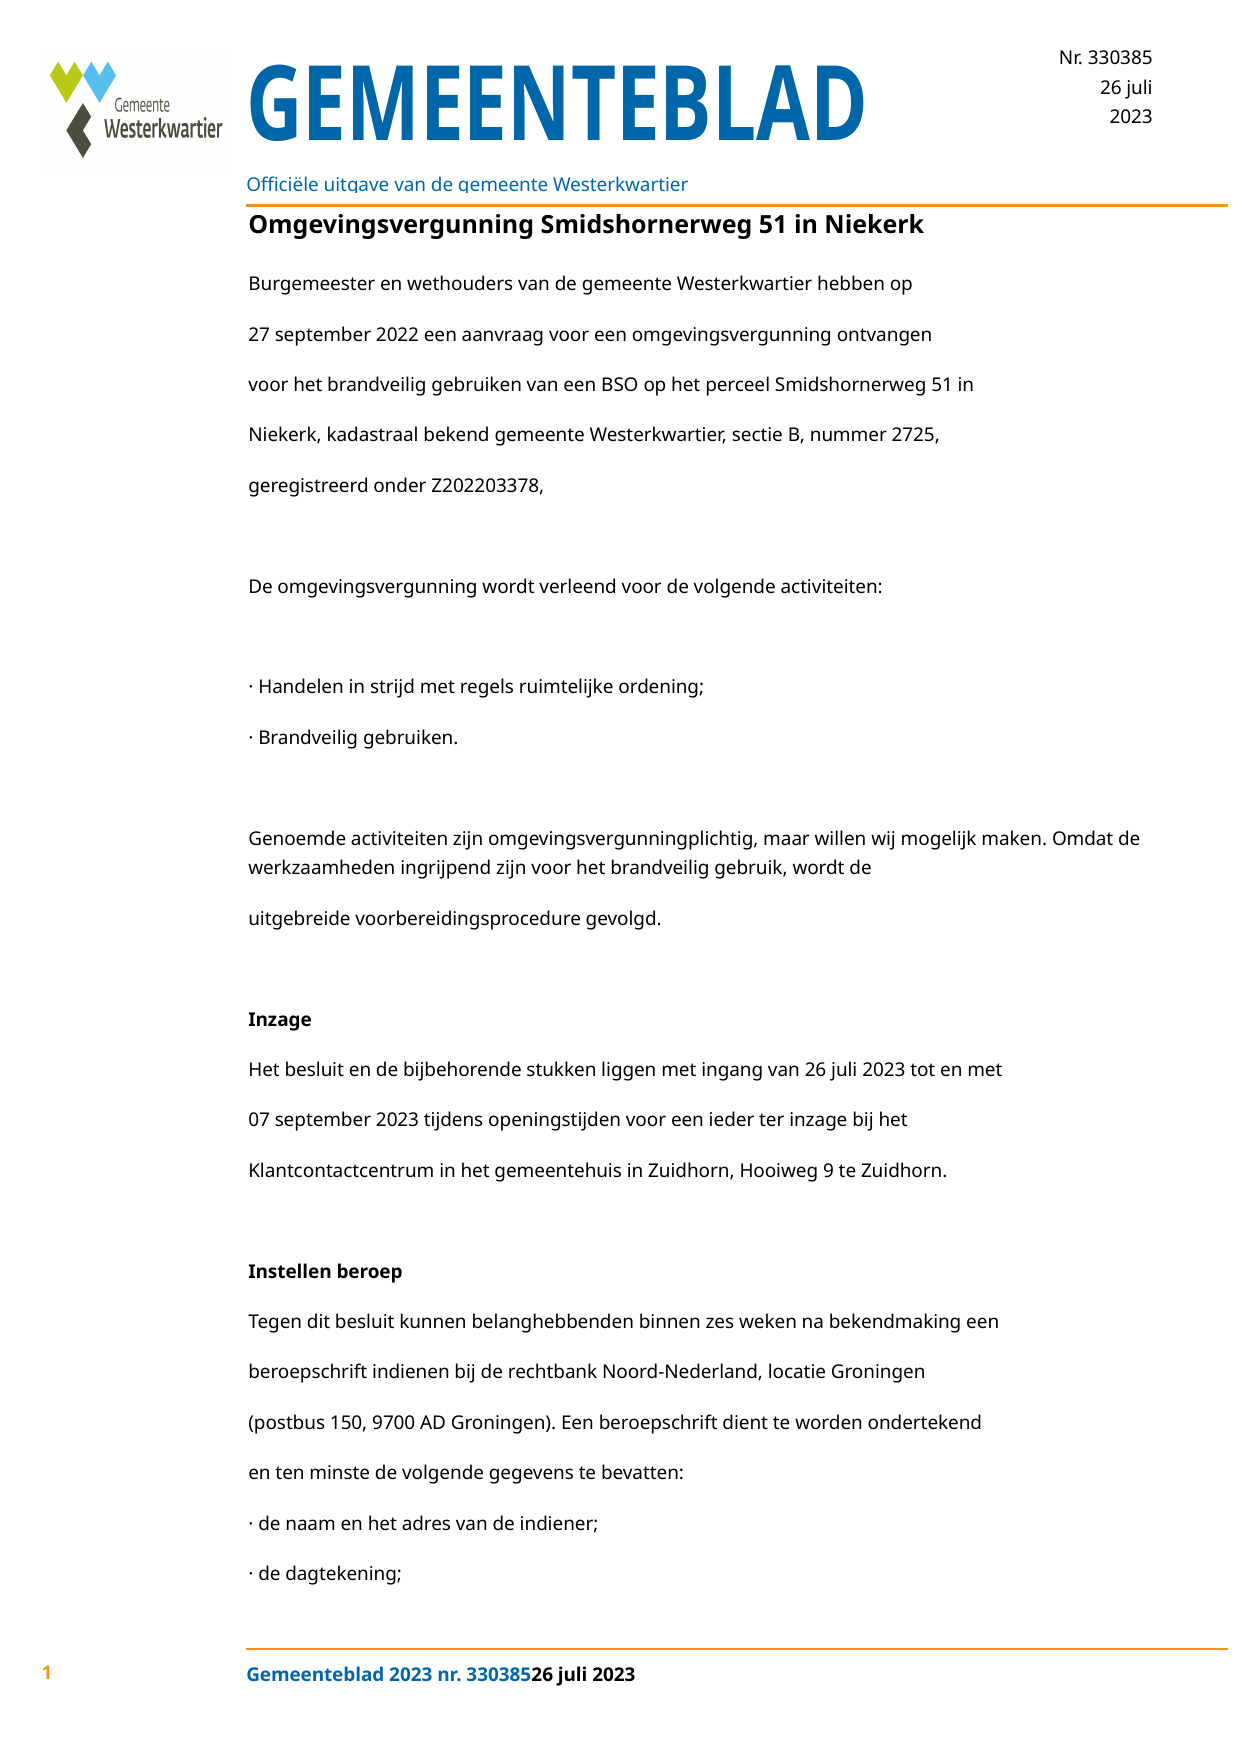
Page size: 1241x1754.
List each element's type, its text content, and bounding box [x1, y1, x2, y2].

text · Handelen in strijd met regels ruimtelijke ordening; [248, 674, 1152, 699]
text Tegen dit besluit kunnen belanghebbenden binnen zes weken na bekendmaking een [248, 1308, 1152, 1334]
text (postbus 150, 9700 AD Groningen). Een beroepschrift dient te worden ondertekend [248, 1409, 1152, 1435]
text Inzage [248, 1006, 1152, 1031]
text uitgebreide voorbereidingsprocedure gevolgd. [248, 905, 1152, 931]
text · de dagtekening; [248, 1560, 1152, 1586]
text Burgemeester en wethouders van de gemeente Westerkwartier hebben op [248, 270, 1152, 296]
text Niekerk, kadastraal bekend gemeente Westerkwartier, sectie B, nummer 2725, [248, 422, 1152, 447]
text · de naam en het adres van de indiener; [248, 1510, 1152, 1536]
text Instellen beroep [248, 1258, 1152, 1283]
text De omgevingsvergunning wordt verleend voor de volgende activiteiten: [248, 573, 1152, 598]
text geregistreerd onder Z202203378, [248, 472, 1152, 498]
text Genoemde activiteiten zijn omgevingsvergunningplichtig, maar willen wij mogelijk maken. Omdat de werkzaamheden ingrijpend zijn voor het brandveilig gebruik, wordt de [248, 825, 1152, 880]
text Omgevingsvergunning Smidshornerweg 51 in Niekerk [248, 207, 1152, 241]
text 27 september 2022 een aanvraag voor een omgevingsvergunning ontvangen [248, 321, 1152, 346]
text Klantcontactcentrum in het gemeentehuis in Zuidhorn, Hooiweg 9 te Zuidhorn. [248, 1157, 1152, 1183]
text voor het brandveilig gebruiken van een BSO op het perceel Smidshornerweg 51 in [248, 371, 1152, 397]
text beroepschrift indienen bij de rechtbank Noord-Nederland, locatie Groningen [248, 1359, 1152, 1384]
text Het besluit en de bijbehorende stukken liggen met ingang van 26 juli 2023 tot en met [248, 1056, 1152, 1082]
text · Brandveilig gebruiken. [248, 724, 1152, 750]
text 07 september 2023 tijdens openingstijden voor een ieder ter inzage bij het [248, 1107, 1152, 1132]
picture [41, 47, 231, 172]
text en ten minste de volgende gegevens te bevatten: [248, 1459, 1152, 1485]
